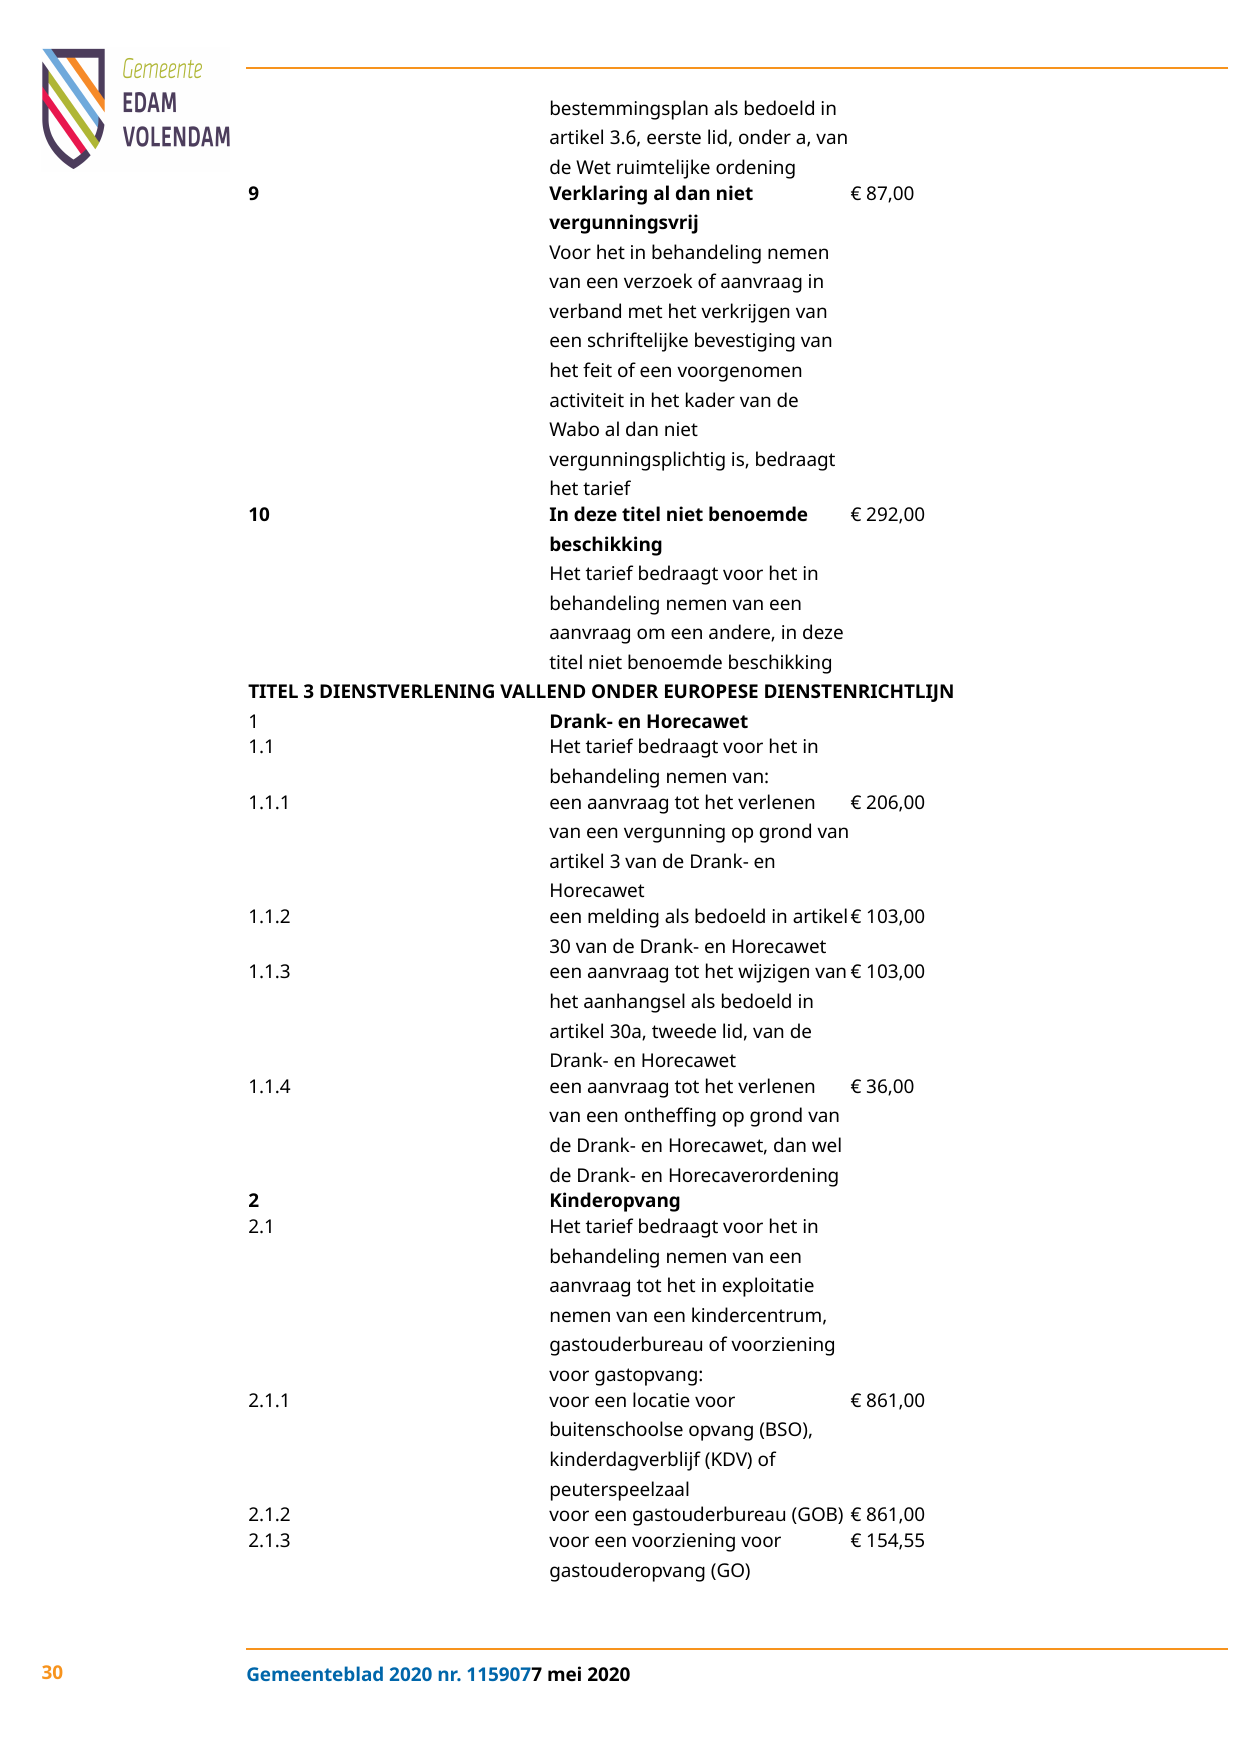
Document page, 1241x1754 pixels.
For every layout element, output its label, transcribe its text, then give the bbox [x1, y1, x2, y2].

table_cell 2.1 [248, 1213, 549, 1387]
table_cell Kinderopvang [549, 1188, 850, 1213]
table_cell 2 [248, 1188, 549, 1213]
table_cell € 154,55 [850, 1527, 1152, 1582]
table_cell 1.1.4 [248, 1073, 549, 1188]
table_cell een aanvraag tot het wijzigen van het aanhangsel als bedoeld in artikel 30a, tweede lid, van de Drank- en Horecawet [549, 959, 850, 1073]
table_cell € 36,00 [850, 1073, 1152, 1188]
table_cell voor een voorziening voor gastouderopvang (GO) [549, 1527, 850, 1582]
table_header 1 [248, 708, 549, 733]
table_cell [850, 734, 1152, 789]
table_cell 2.1.3 [248, 1527, 549, 1582]
table_cell 2.1.1 [248, 1387, 549, 1501]
table_cell € 861,00 [850, 1387, 1152, 1501]
table_cell 1.1.2 [248, 903, 549, 959]
table_cell [850, 1213, 1152, 1387]
table_cell 9 [248, 180, 549, 501]
table_header [850, 708, 1152, 733]
table_cell 1.1.1 [248, 789, 549, 903]
table_cell In deze titel niet benoemde beschikking Het tarief bedraagt voor het in behandeling nemen van een aanvraag om een andere, in deze titel niet benoemde beschikking [549, 501, 850, 675]
table_cell [850, 1188, 1152, 1213]
table_cell € 206,00 [850, 789, 1152, 903]
picture [41, 47, 231, 172]
table_cell 10 [248, 501, 549, 675]
table_cell Verklaring al dan niet vergunningsvrij Voor het in behandeling nemen van een verzoek of aanvraag in verband met het verkrijgen van een schriftelijke bevestiging van het feit of een voorgenomen activiteit in het kader van de Wabo al dan niet vergunningsplichtig is, bedraagt het tarief [549, 180, 850, 501]
table_cell een melding als bedoeld in artikel 30 van de Drank- en Horecawet [549, 903, 850, 959]
table_cell voor een gastouderbureau (GOB) [549, 1501, 850, 1527]
table_header Drank- en Horecawet [549, 708, 850, 733]
table_cell 1.1.3 [248, 959, 549, 1073]
table_cell een aanvraag tot het verlenen van een ontheffing op grond van de Drank- en Horecawet, dan wel de Drank- en Horecaverordening [549, 1073, 850, 1188]
table_cell een aanvraag tot het verlenen van een vergunning op grond van artikel 3 van de Drank- en Horecawet [549, 789, 850, 903]
table_cell € 861,00 [850, 1501, 1152, 1527]
table_cell [850, 95, 1152, 180]
table_cell € 103,00 [850, 903, 1152, 959]
table_cell 2.1.2 [248, 1501, 549, 1527]
table_cell [248, 95, 549, 180]
table_cell € 87,00 [850, 180, 1152, 501]
table_cell Het tarief bedraagt voor het in behandeling nemen van een aanvraag tot het in exploitatie nemen van een kindercentrum, gastouderbureau of voorziening voor gastopvang: [549, 1213, 850, 1387]
table_cell € 103,00 [850, 959, 1152, 1073]
table_cell voor een locatie voor buitenschoolse opvang (BSO), kinderdagverblijf (KDV) of peuterspeelzaal [549, 1387, 850, 1501]
table_cell € 292,00 [850, 501, 1152, 675]
table_cell Het tarief bedraagt voor het in behandeling nemen van: [549, 734, 850, 789]
text TITEL 3 DIENSTVERLENING VALLEND ONDER EUROPESE DIENSTENRICHTLIJN [248, 678, 1152, 704]
table_cell 1.1 [248, 734, 549, 789]
table_cell bestemmingsplan als bedoeld in artikel 3.6, eerste lid, onder a, van de Wet ruimtelijke ordening [549, 95, 850, 180]
